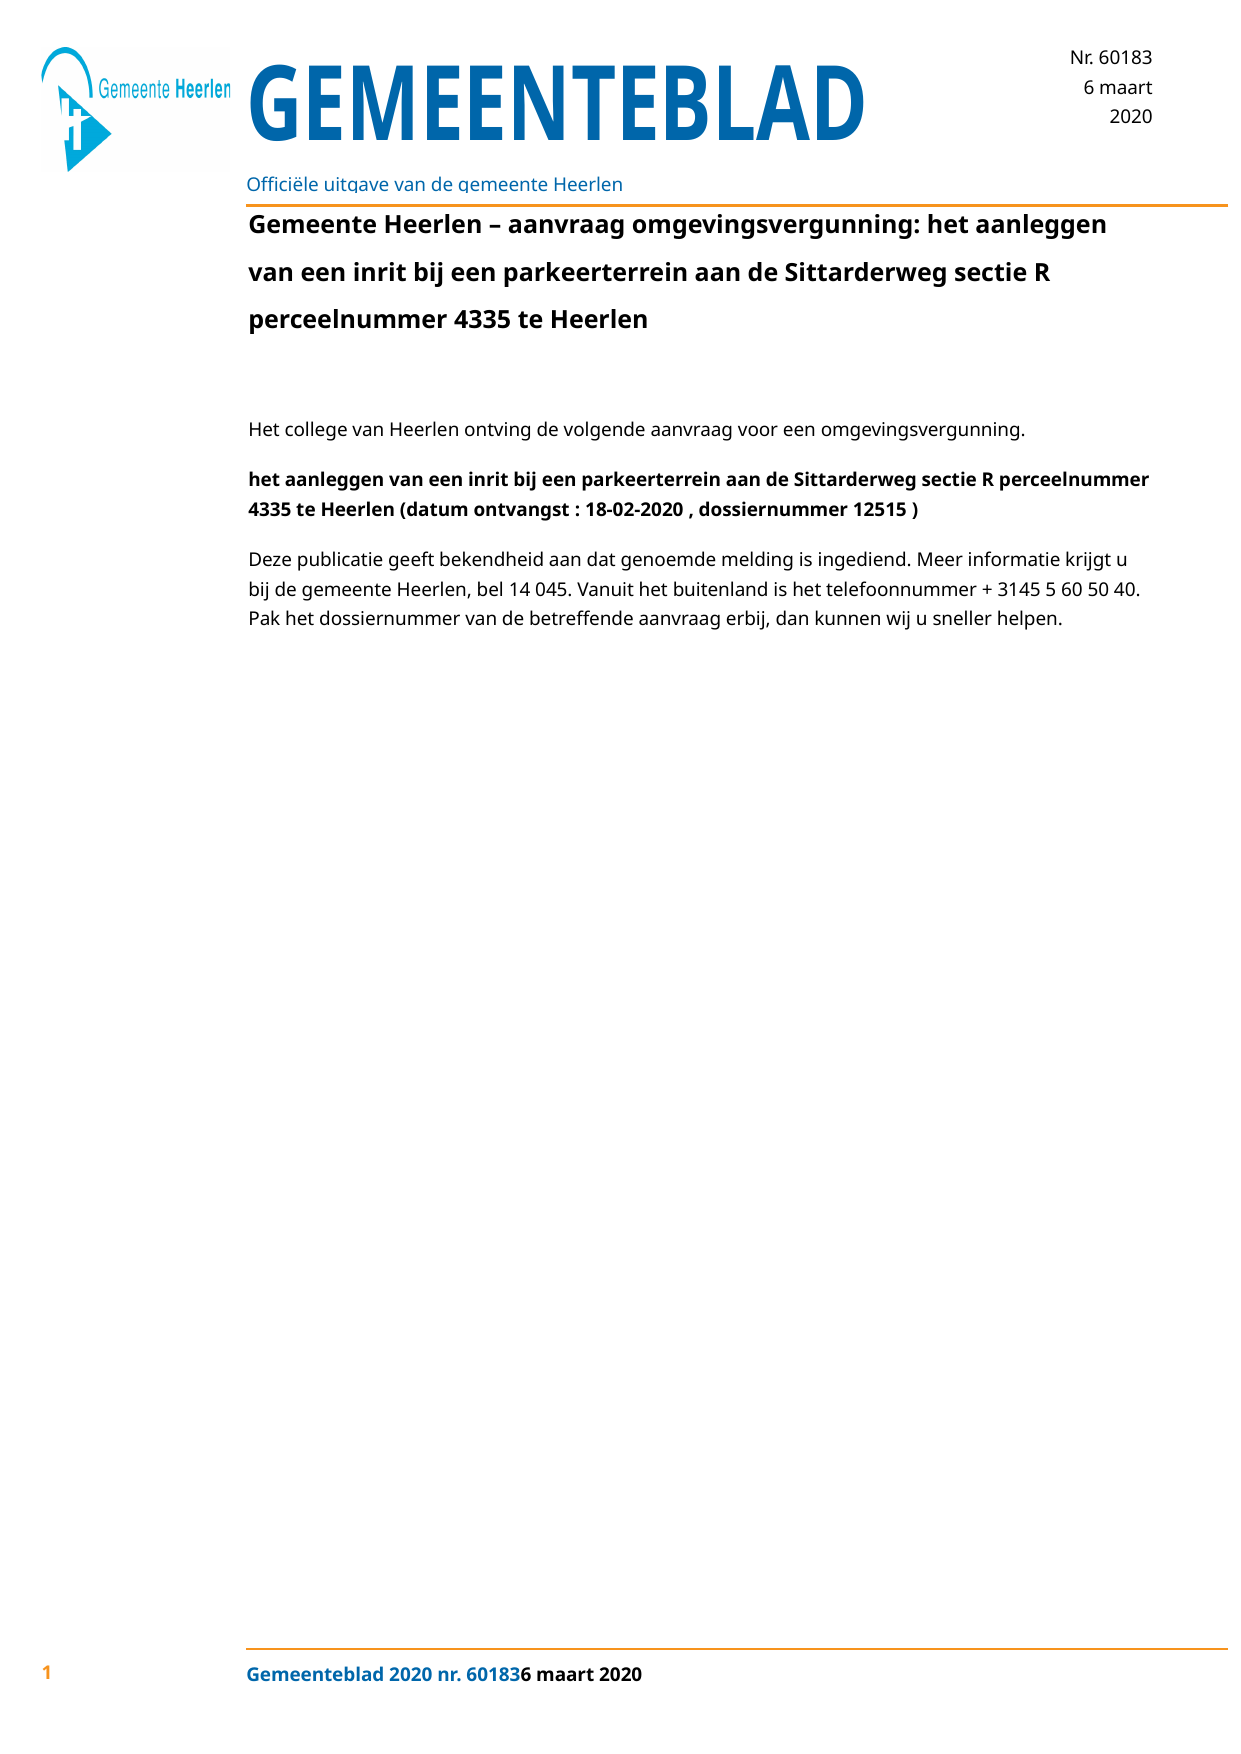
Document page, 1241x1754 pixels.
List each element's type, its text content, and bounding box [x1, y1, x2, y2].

text het aanleggen van een inrit bij een parkeerterrein aan de Sittarderweg sectie R perceelnummer 4335 te Heerlen (datum ontvangst : 18-02-2020 , dossiernummer 12515 ) [248, 466, 1152, 522]
text Deze publicatie geeft bekendheid aan dat genoemde melding is ingediend. Meer informatie krijgt u bij de gemeente Heerlen, bel 14 045. Vanuit het buitenland is het telefoonnummer + 3145 5 60 50 40. Pak het dossiernummer van de betreffende aanvraag erbij, dan kunnen wij u sneller helpen. [248, 546, 1152, 631]
picture [41, 47, 59, 70]
text Het college van Heerlen ontving de volgende aanvraag voor een omgevingsvergunning. [248, 416, 1152, 442]
text Gemeente Heerlen – aanvraag omgevingsvergunning: het aanleggen van een inrit bij een parkeerterrein aan de Sittarderweg sectie R perceelnummer 4335 te Heerlen [248, 207, 1152, 336]
picture [41, 47, 231, 172]
